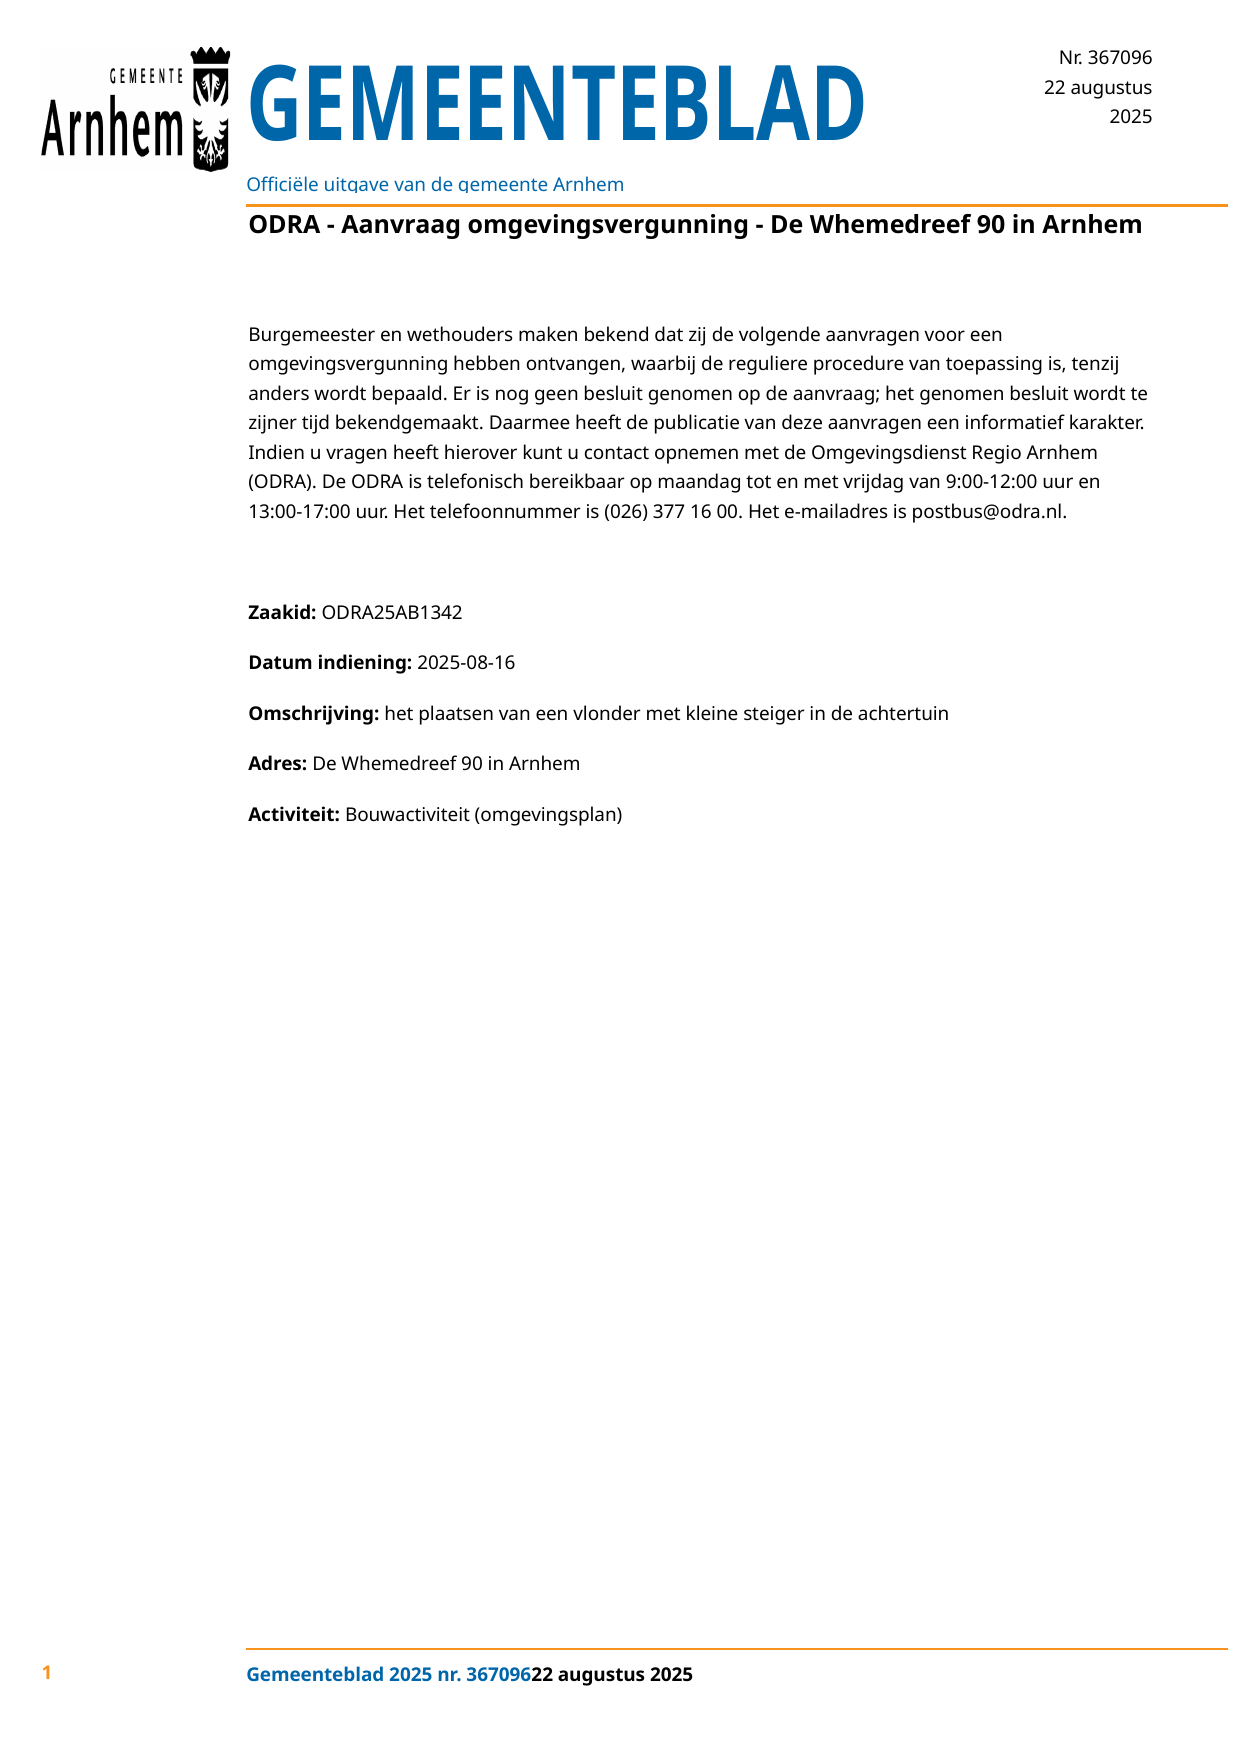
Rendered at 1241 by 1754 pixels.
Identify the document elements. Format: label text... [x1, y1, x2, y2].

text Burgemeester en wethouders maken bekend dat zij de volgende aanvragen voor een omgevingsvergunning hebben ontvangen, waarbij de reguliere procedure van toepassing is, tenzij anders wordt bepaald. Er is nog geen besluit genomen op de aanvraag; het genomen besluit wordt te zijner tijd bekendgemaakt. Daarmee heeft de publicatie van deze aanvragen een informatief karakter. Indien u vragen heeft hierover kunt u contact opnemen met de Omgevingsdienst Regio Arnhem (ODRA). De ODRA is telefonisch bereikbaar op maandag tot en met vrijdag van 9:00-12:00 uur en 13:00-17:00 uur. Het telefoonnummer is (026) 377 16 00. Het e-mailadres is postbus@odra.nl. [248, 321, 1152, 524]
text ODRA - Aanvraag omgevingsvergunning - De Whemedreef 90 in Arnhem [248, 207, 1152, 241]
text Datum indiening: 2025-08-16 [248, 649, 1152, 675]
text Omschrijving: het plaatsen van een vlonder met kleine steiger in de achtertuin [248, 700, 1152, 726]
text Zaakid: ODRA25AB1342 [248, 599, 1152, 625]
text Activiteit: Bouwactiviteit (omgevingsplan) [248, 801, 1152, 826]
picture [41, 47, 231, 172]
text Adres: De Whemedreef 90 in Arnhem [248, 750, 1152, 776]
